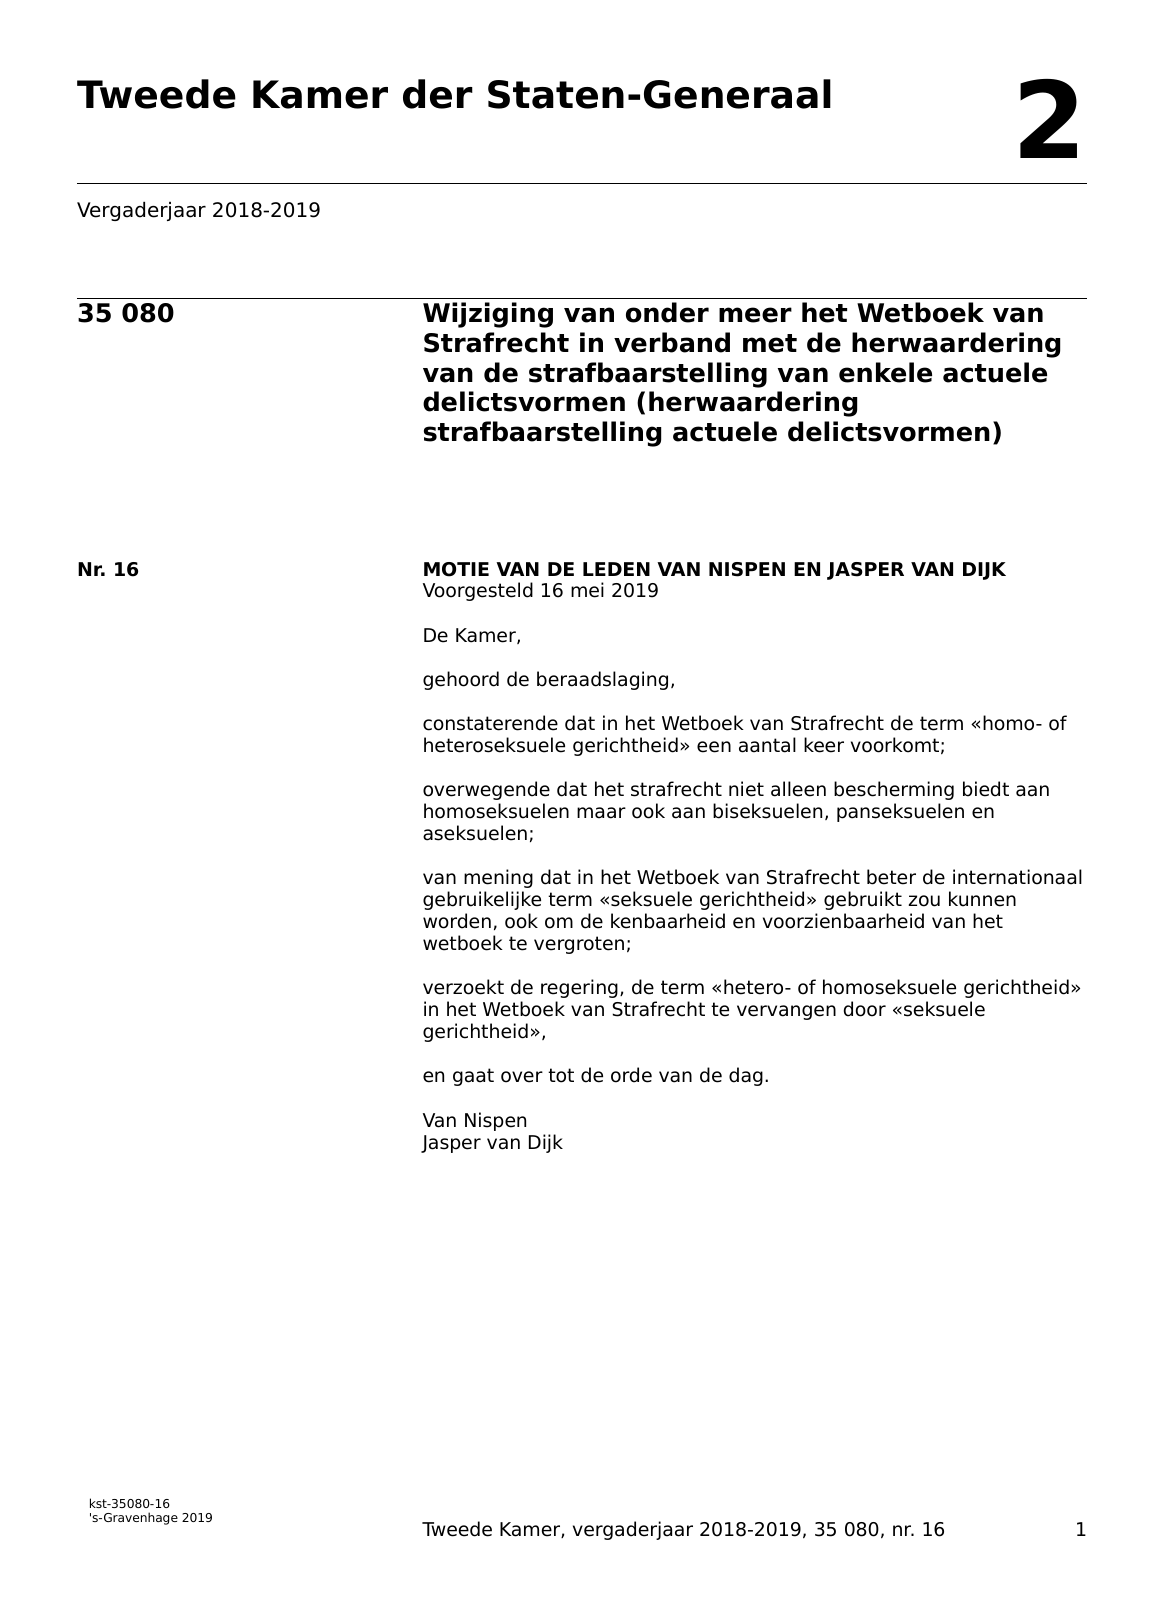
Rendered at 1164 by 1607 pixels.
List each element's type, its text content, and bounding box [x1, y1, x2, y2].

text overwegende dat het strafrecht niet alleen bescherming biedt aan homoseksuelen maar ook aan biseksuelen, panseksuelen en aseksuelen; [422, 779, 1087, 845]
text gehoord de beraadslaging, [422, 669, 1087, 691]
text Jasper van Dijk [422, 1132, 1087, 1153]
text en gaat over tot de orde van de dag. [422, 1065, 1087, 1087]
text Van Nispen [422, 1109, 1087, 1132]
text kst-35080-16 [88, 1497, 323, 1511]
subtitle 35 080 Wijziging van onder meer het Wetboek van Strafrecht in verband met de herwaardering van de strafbaarstelling van enkele actuele delictsvormen (herwaardering strafbaarstelling actuele delictsvormen) [77, 299, 1087, 447]
text constaterende dat in het Wetboek van Strafrecht de term «homo- of heteroseksuele gerichtheid» een aantal keer voorkomt; [422, 713, 1087, 757]
text De Kamer, [422, 624, 1087, 647]
text verzoekt de regering, de term «hetero- of homoseksuele gerichtheid» in het Wetboek van Strafrecht te vervangen door «seksuele gerichtheid», [422, 977, 1087, 1043]
table_header 2 [886, 59, 1087, 183]
text Voorgesteld 16 mei 2019 [422, 580, 1087, 602]
text van mening dat in het Wetboek van Strafrecht beter de internationaal gebruikelijke term «seksuele gerichtheid» gebruikt zou kunnen worden, ook om de kenbaarheid en voorzienbaarheid van het wetboek te vergroten; [422, 867, 1087, 955]
text 's-Gravenhage 2019 [88, 1511, 323, 1525]
table_header Tweede Kamer der Staten-Generaal [77, 59, 886, 183]
subtitle Nr. 16 MOTIE VAN DE LEDEN VAN NISPEN EN JASPER VAN DIJK [77, 558, 1087, 580]
table_cell Vergaderjaar 2018-2019 [77, 184, 1087, 298]
